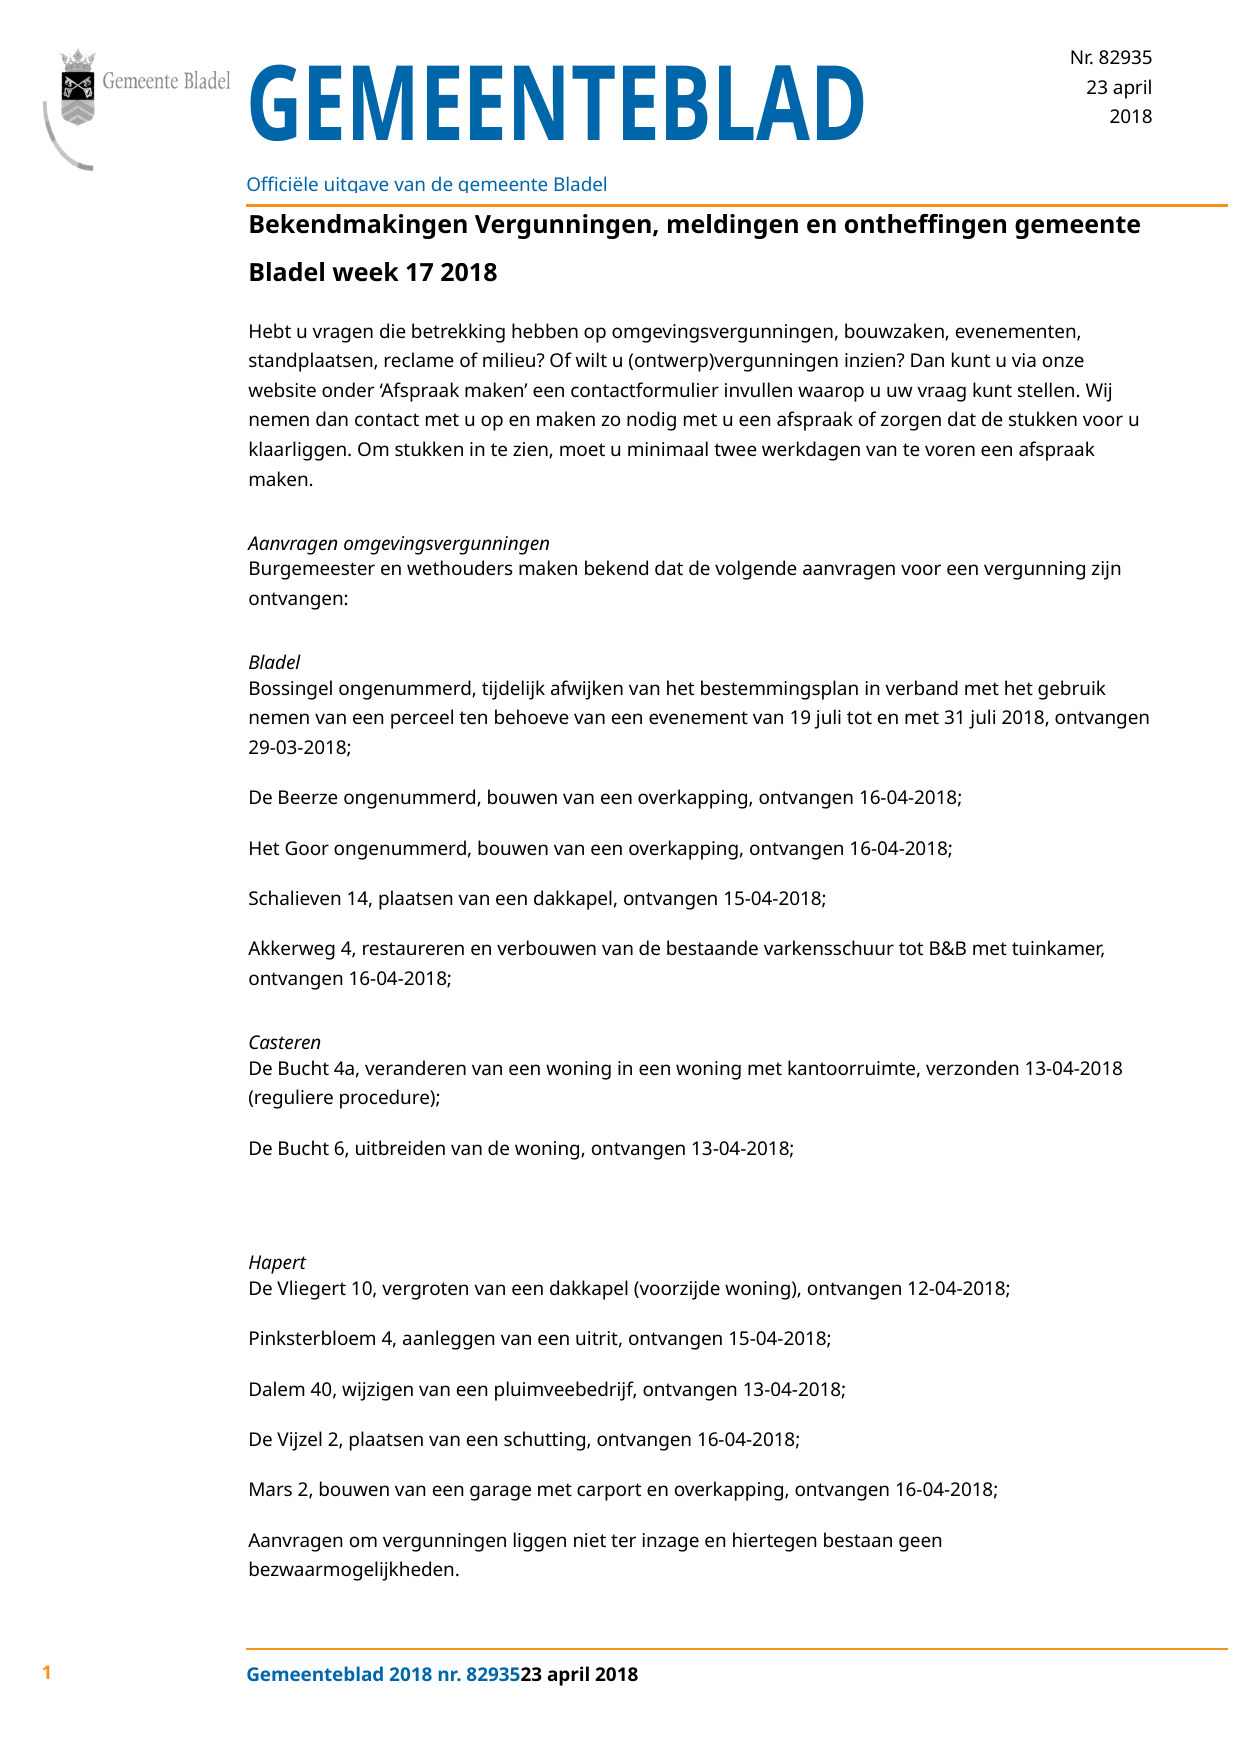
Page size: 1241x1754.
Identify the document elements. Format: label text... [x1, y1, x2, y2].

text De Vliegert 10, vergroten van een dakkapel (voorzijde woning), ontvangen 12-04-2018; [248, 1275, 1152, 1301]
text De Beerze ongenummerd, bouwen van een overkapping, ontvangen 16-04-2018; [248, 784, 1152, 810]
picture [41, 47, 231, 172]
text Casteren [248, 1029, 1152, 1055]
text Hebt u vragen die betrekking hebben op omgevingsvergunningen, bouwzaken, evenementen, standplaatsen, reclame of milieu? Of wilt u (ontwerp)vergunningen inzien? Dan kunt u via onze website onder ‘Afspraak maken’ een contactformulier invullen waarop u uw vraag kunt stellen. Wij nemen dan contact met u op en maken zo nodig met u een afspraak of zorgen dat de stukken voor u klaarliggen. Om stukken in te zien, moet u minimaal twee werkdagen van te voren een afspraak maken. [248, 318, 1152, 492]
text Bladel [248, 649, 1152, 675]
text Het Goor ongenummerd, bouwen van een overkapping, ontvangen 16-04-2018; [248, 835, 1152, 861]
text Mars 2, bouwen van een garage met carport en overkapping, ontvangen 16-04-2018; [248, 1477, 1152, 1502]
text De Bucht 6, uitbreiden van de woning, ontvangen 13-04-2018; [248, 1135, 1152, 1161]
text Akkerweg 4, restaureren en verbouwen van de bestaande varkensschuur tot B&B met tuinkamer, ontvangen 16-04-2018; [248, 936, 1152, 991]
text Burgemeester en wethouders maken bekend dat de volgende aanvragen voor een vergunning zijn ontvangen: [248, 556, 1152, 611]
text Pinksterbloem 4, aanleggen van een uitrit, ontvangen 15-04-2018; [248, 1325, 1152, 1351]
text Hapert [248, 1249, 1152, 1275]
text De Vijzel 2, plaatsen van een schutting, ontvangen 16-04-2018; [248, 1426, 1152, 1452]
text Aanvragen omgevingsvergunningen [248, 530, 1152, 556]
text Bossingel ongenummerd, tijdelijk afwijken van het bestemmingsplan in verband met het gebruik nemen van een perceel ten behoeve van een evenement van 19 juli tot en met 31 juli 2018, ontvangen 29-03-2018; [248, 675, 1152, 760]
text Aanvragen om vergunningen liggen niet ter inzage en hiertegen bestaan geen bezwaarmogelijkheden. [248, 1527, 1152, 1582]
text Schalieven 14, plaatsen van een dakkapel, ontvangen 15-04-2018; [248, 885, 1152, 911]
text Bekendmakingen Vergunningen, meldingen en ontheffingen gemeente Bladel week 17 2018 [248, 207, 1152, 288]
text Dalem 40, wijzigen van een pluimveebedrijf, ontvangen 13-04-2018; [248, 1376, 1152, 1402]
text De Bucht 4a, veranderen van een woning in een woning met kantoorruimte, verzonden 13-04-2018 (reguliere procedure); [248, 1055, 1152, 1110]
